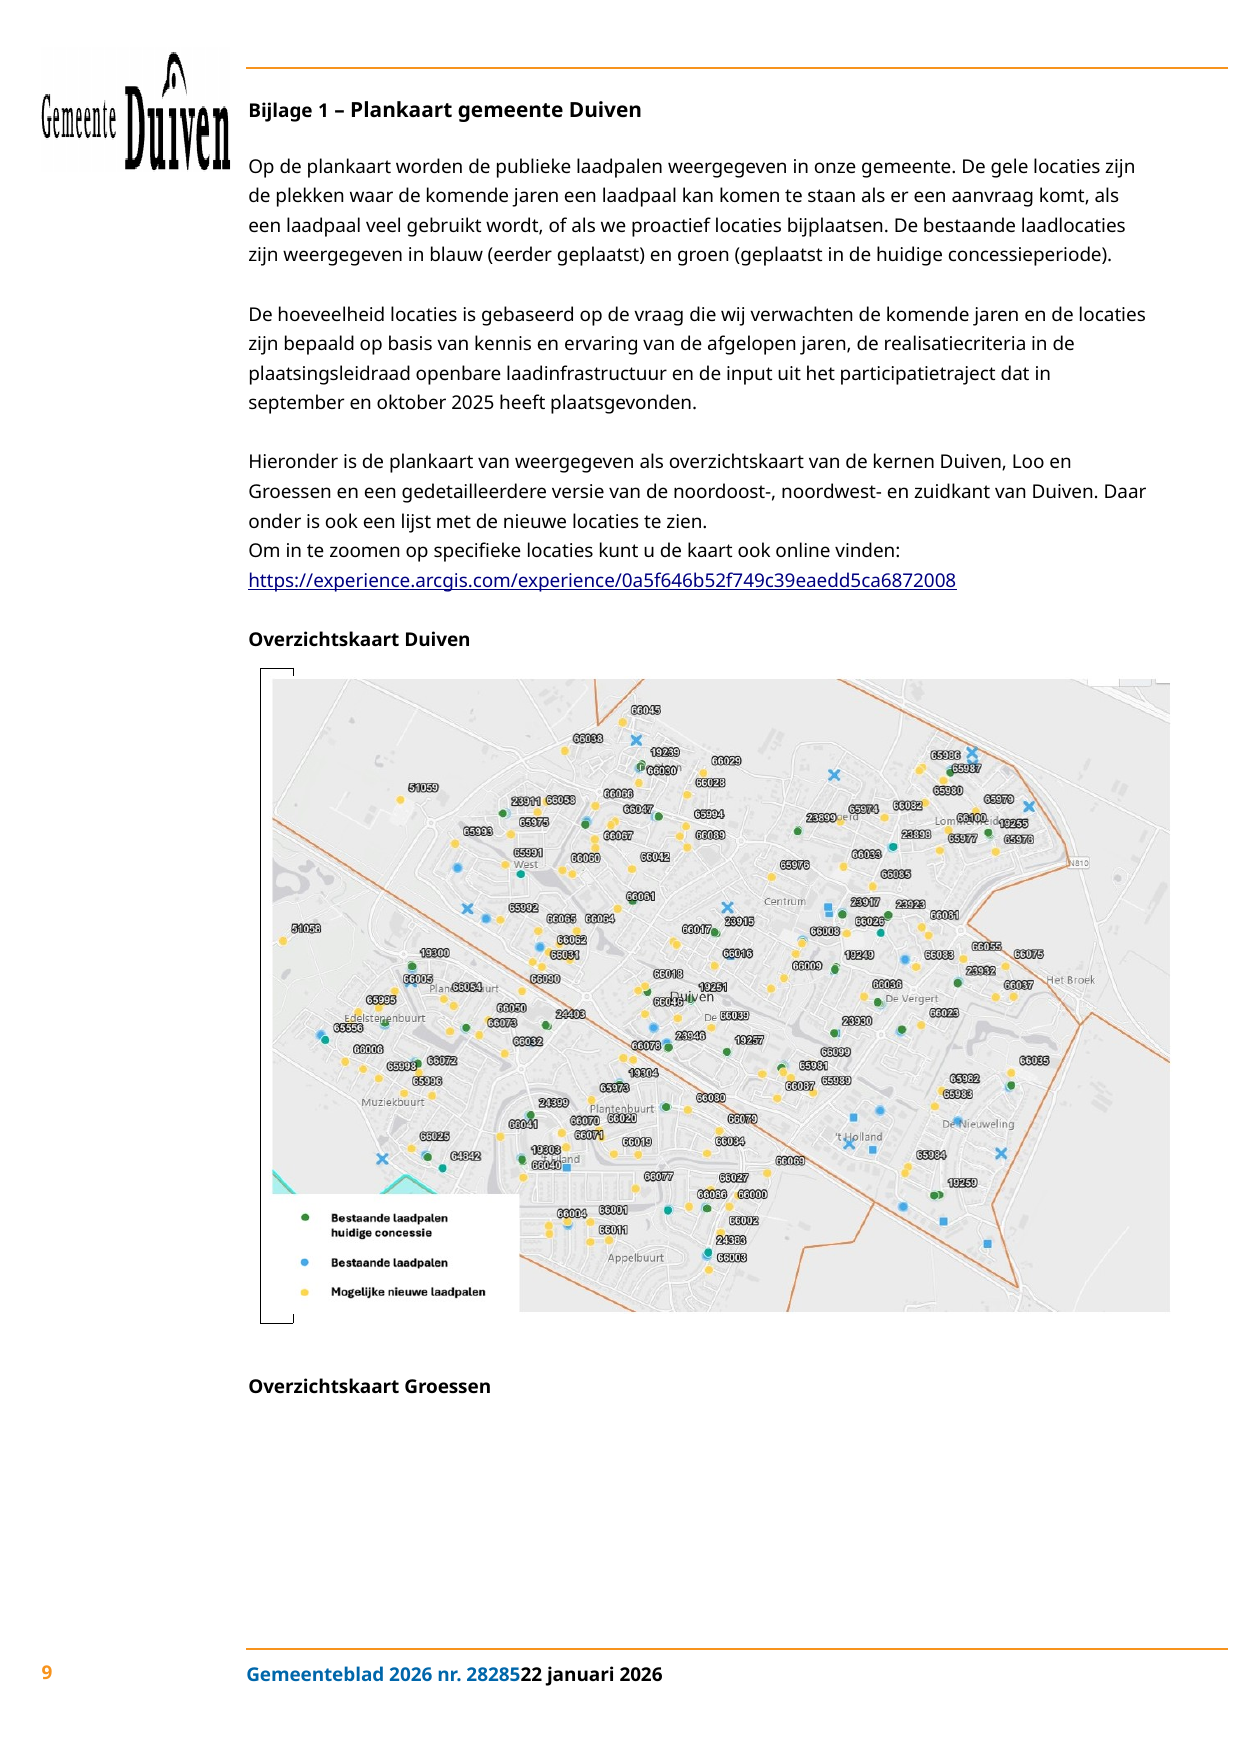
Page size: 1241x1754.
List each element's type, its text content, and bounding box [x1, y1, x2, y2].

picture [41, 47, 231, 172]
text Op de plankaart worden de publieke laadpalen weergegeven in onze gemeente. De gele locaties zijn de plekken waar de komende jaren een laadpaal kan komen te staan als er een aanvraag komt, als een laadpaal veel gebruikt wordt, of als we proactief locaties bijplaatsen. De bestaande laadlocaties zijn weergegeven in blauw (eerder geplaatst) en groen (geplaatst in de huidige concessieperiode). [248, 153, 1152, 267]
text Overzichtskaart Groessen [248, 1373, 1152, 1399]
picture [268, 676, 1173, 1314]
text Hieronder is de plankaart van weergegeven als overzichtskaart van de kernen Duiven, Loo en Groessen en een gedetailleerdere versie van de noordoost-, noordwest- en zuidkant van Duiven. Daar onder is ook een lijst met de nieuwe locaties te zien. [248, 449, 1152, 534]
text Bijlage 1 – Plankaart gemeente Duiven [248, 95, 1152, 123]
text De hoeveelheid locaties is gebaseerd op de vraag die wij verwachten de komende jaren en de locaties zijn bepaald op basis van kennis en ervaring van de afgelopen jaren, de realisatiecriteria in de plaatsingsleidraad openbare laadinfrastructuur en de input uit het participatietraject dat in september en oktober 2025 heeft plaatsgevonden. [248, 301, 1152, 415]
text Om in te zoomen op specifieke locaties kunt u de kaart ook online vinden: https://experience.arcgis.com/experience/0a5f646b52f749c39eaedd5ca6872008 [248, 537, 1152, 593]
text Overzichtskaart Duiven [248, 626, 1152, 652]
